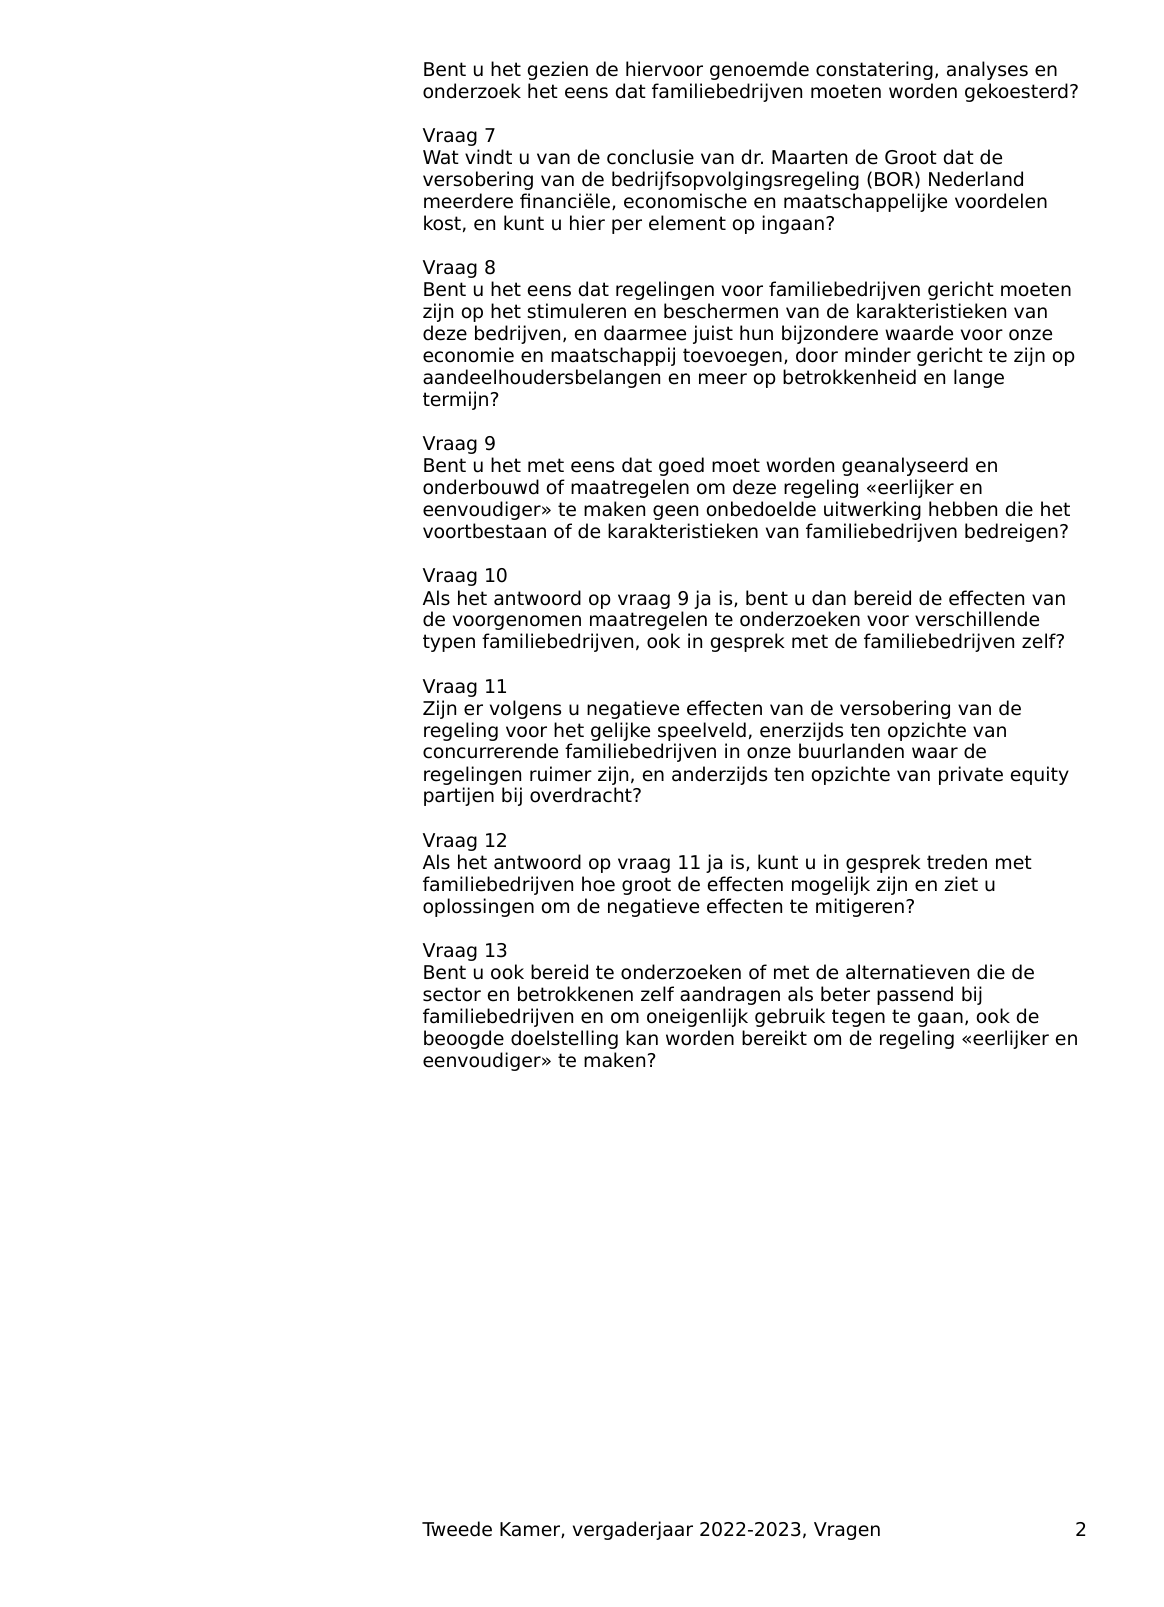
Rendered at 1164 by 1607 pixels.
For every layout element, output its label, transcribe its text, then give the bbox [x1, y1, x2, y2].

text Als het antwoord op vraag 9 ja is, bent u dan bereid de effecten van de voorgenomen maatregelen te onderzoeken voor verschillende typen familiebedrijven, ook in gesprek met de familiebedrijven zelf? [422, 587, 1087, 653]
text Vraag 7 [422, 125, 1087, 147]
text Bent u het eens dat regelingen voor familiebedrijven gericht moeten zijn op het stimuleren en beschermen van de karakteristieken van deze bedrijven, en daarmee juist hun bijzondere waarde voor onze economie en maatschappij toevoegen, door minder gericht te zijn op aandeelhoudersbelangen en meer op betrokkenheid en lange termijn? [422, 279, 1087, 411]
text Bent u het met eens dat goed moet worden geanalyseerd en onderbouwd of maatregelen om deze regeling «eerlijker en eenvoudiger» te maken geen onbedoelde uitwerking hebben die het voortbestaan of de karakteristieken van familiebedrijven bedreigen? [422, 455, 1087, 543]
text Vraag 13 [422, 940, 1087, 962]
text Als het antwoord op vraag 11 ja is, kunt u in gesprek treden met familiebedrijven hoe groot de effecten mogelijk zijn en ziet u oplossingen om de negatieve effecten te mitigeren? [422, 852, 1087, 917]
text Zijn er volgens u negatieve effecten van de versobering van de regeling voor het gelijke speelveld, enerzijds ten opzichte van concurrerende familiebedrijven in onze buurlanden waar de regelingen ruimer zijn, en anderzijds ten opzichte van private equity partijen bij overdracht? [422, 697, 1087, 807]
text Bent u ook bereid te onderzoeken of met de alternatieven die de sector en betrokkenen zelf aandragen als beter passend bij familiebedrijven en om oneigenlijk gebruik tegen te gaan, ook de beoogde doelstelling kan worden bereikt om de regeling «eerlijker en eenvoudiger» te maken? [422, 962, 1087, 1072]
text Vraag 12 [422, 829, 1087, 852]
text Vraag 8 [422, 257, 1087, 279]
text Bent u het gezien de hiervoor genoemde constatering, analyses en onderzoek het eens dat familiebedrijven moeten worden gekoesterd? [422, 59, 1087, 103]
text Vraag 11 [422, 676, 1087, 697]
text Vraag 10 [422, 565, 1087, 587]
text Vraag 9 [422, 433, 1087, 455]
text Wat vindt u van de conclusie van dr. Maarten de Groot dat de versobering van de bedrijfsopvolgingsregeling (BOR) Nederland meerdere financiële, economische en maatschappelijke voordelen kost, en kunt u hier per element op ingaan? [422, 147, 1087, 235]
